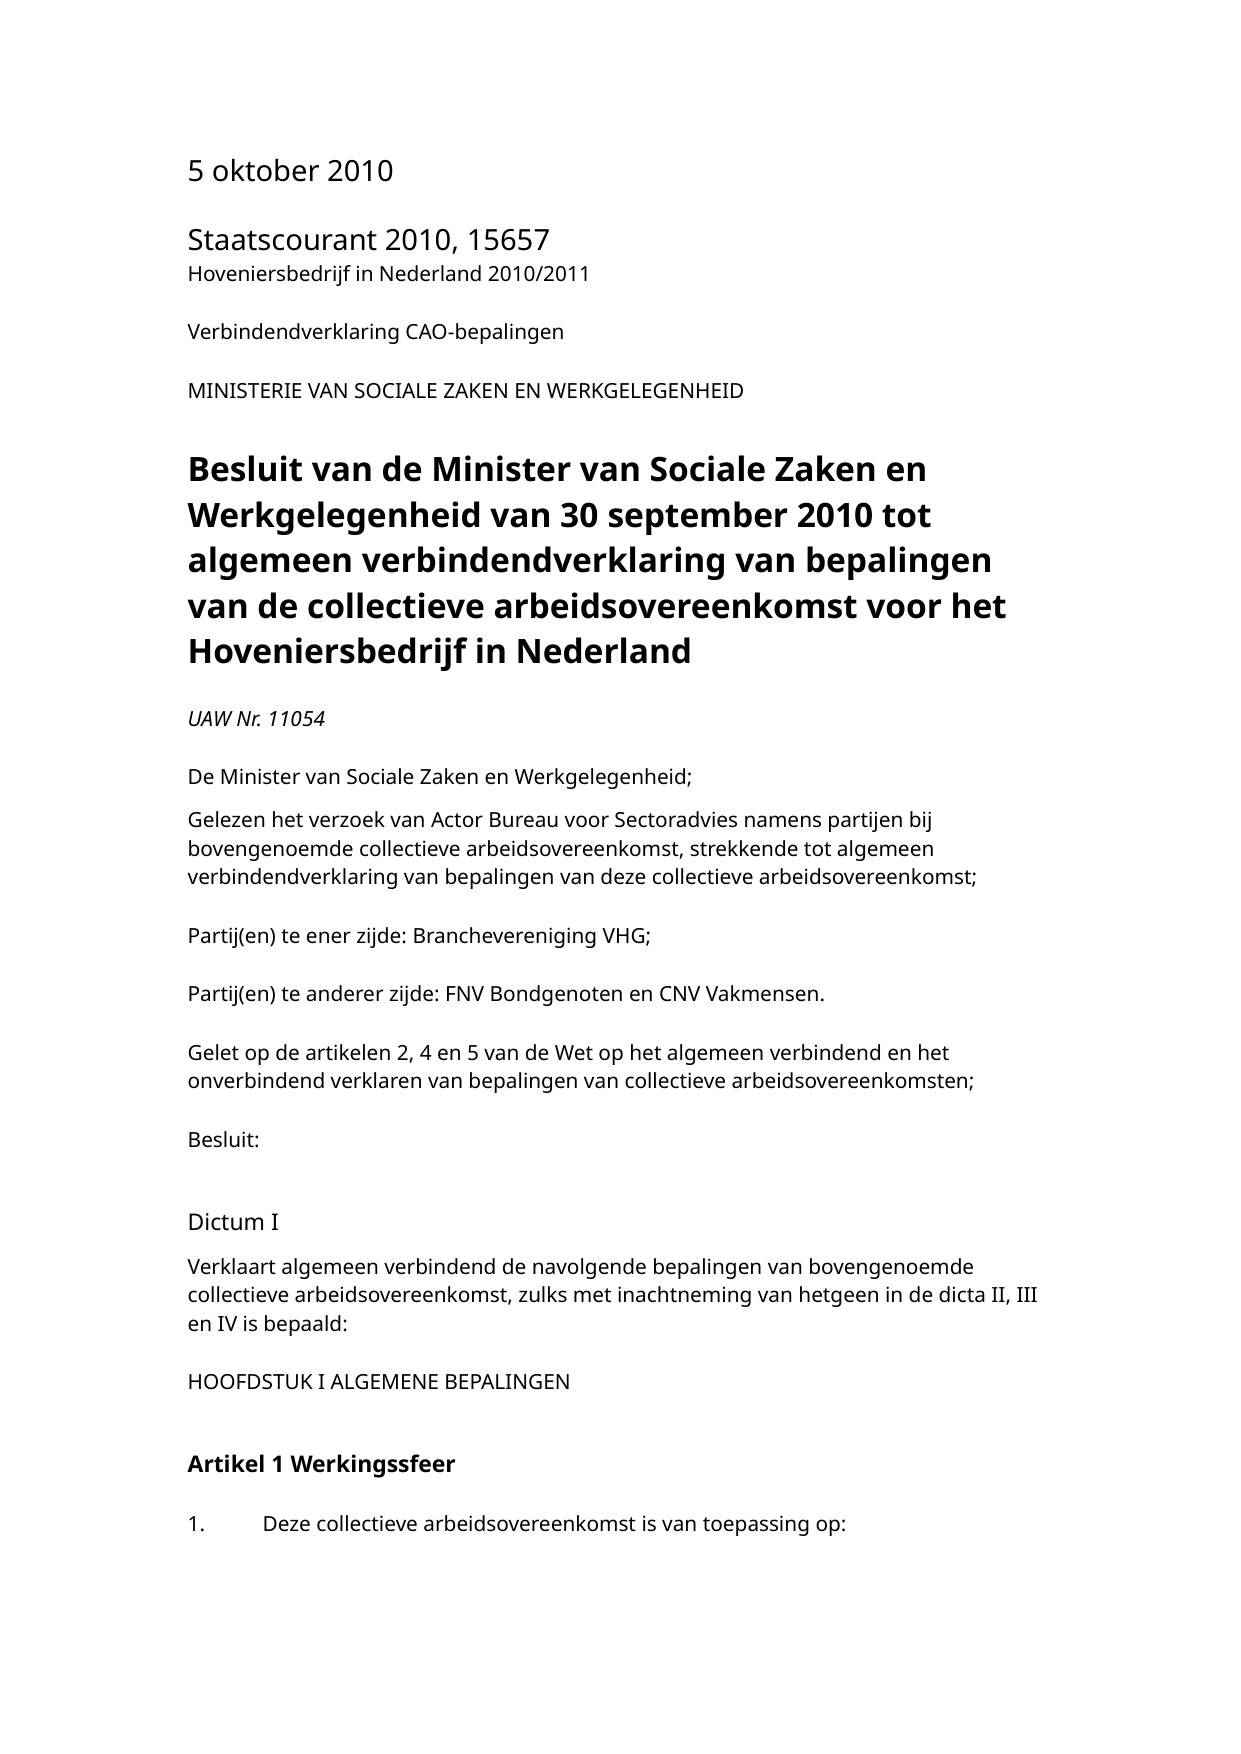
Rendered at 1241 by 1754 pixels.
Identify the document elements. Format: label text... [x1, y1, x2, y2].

subtitle Artikel 1 Werkingssfeer [187, 1448, 1053, 1479]
text Staatscourant 2010, 15657 [187, 219, 1053, 259]
subtitle Dictum I [187, 1206, 1053, 1237]
text Gelezen het verzoek van Actor Bureau voor Sectoradvies namens partijen bij bovengenoemde collectieve arbeidsovereenkomst, strekkende tot algemeen verbindendverklaring van bepalingen van deze collectieve arbeidsovereenkomst; [187, 806, 1053, 891]
text Hoveniersbedrijf in Nederland 2010/2011 [187, 259, 1053, 287]
text MINISTERIE VAN SOCIALE ZAKEN EN WERKGELEGENHEID [187, 376, 1053, 404]
text Verklaart algemeen verbindend de navolgende bepalingen van bovengenoemde collectieve arbeidsovereenkomst, zulks met inachtneming van hetgeen in de dicta II, III en IV is bepaald: [187, 1252, 1053, 1337]
text Gelet op de artikelen 2, 4 en 5 van de Wet op het algemeen verbindend en het onverbindend verklaren van bepalingen van collectieve arbeidsovereenkomsten; [187, 1038, 1053, 1095]
text Partij(en) te ener zijde: Branchevereniging VHG; [187, 921, 1053, 949]
list Deze collectieve arbeidsovereenkomst is van toepassing op: [187, 1509, 1053, 1538]
text Besluit: [187, 1125, 1053, 1153]
text De Minister van Sociale Zaken en Werkgelegenheid; [187, 762, 1053, 791]
text Partij(en) te anderer zijde: FNV Bondgenoten en CNV Vakmensen. [187, 979, 1053, 1008]
text 5 oktober 2010 [187, 150, 1053, 190]
text UAW Nr. 11054 [187, 704, 1053, 732]
subtitle HOOFDSTUK I ALGEMENE BEPALINGEN [187, 1367, 1053, 1396]
text Verbindendverklaring CAO-bepalingen [187, 317, 1053, 346]
subtitle Besluit van de Minister van Sociale Zaken en Werkgelegenheid van 30 september 2010 tot algemeen verbindendverklaring van bepalingen van de collectieve arbeidsovereenkomst voor het Hoveniersbedrijf in Nederland [187, 446, 1053, 674]
